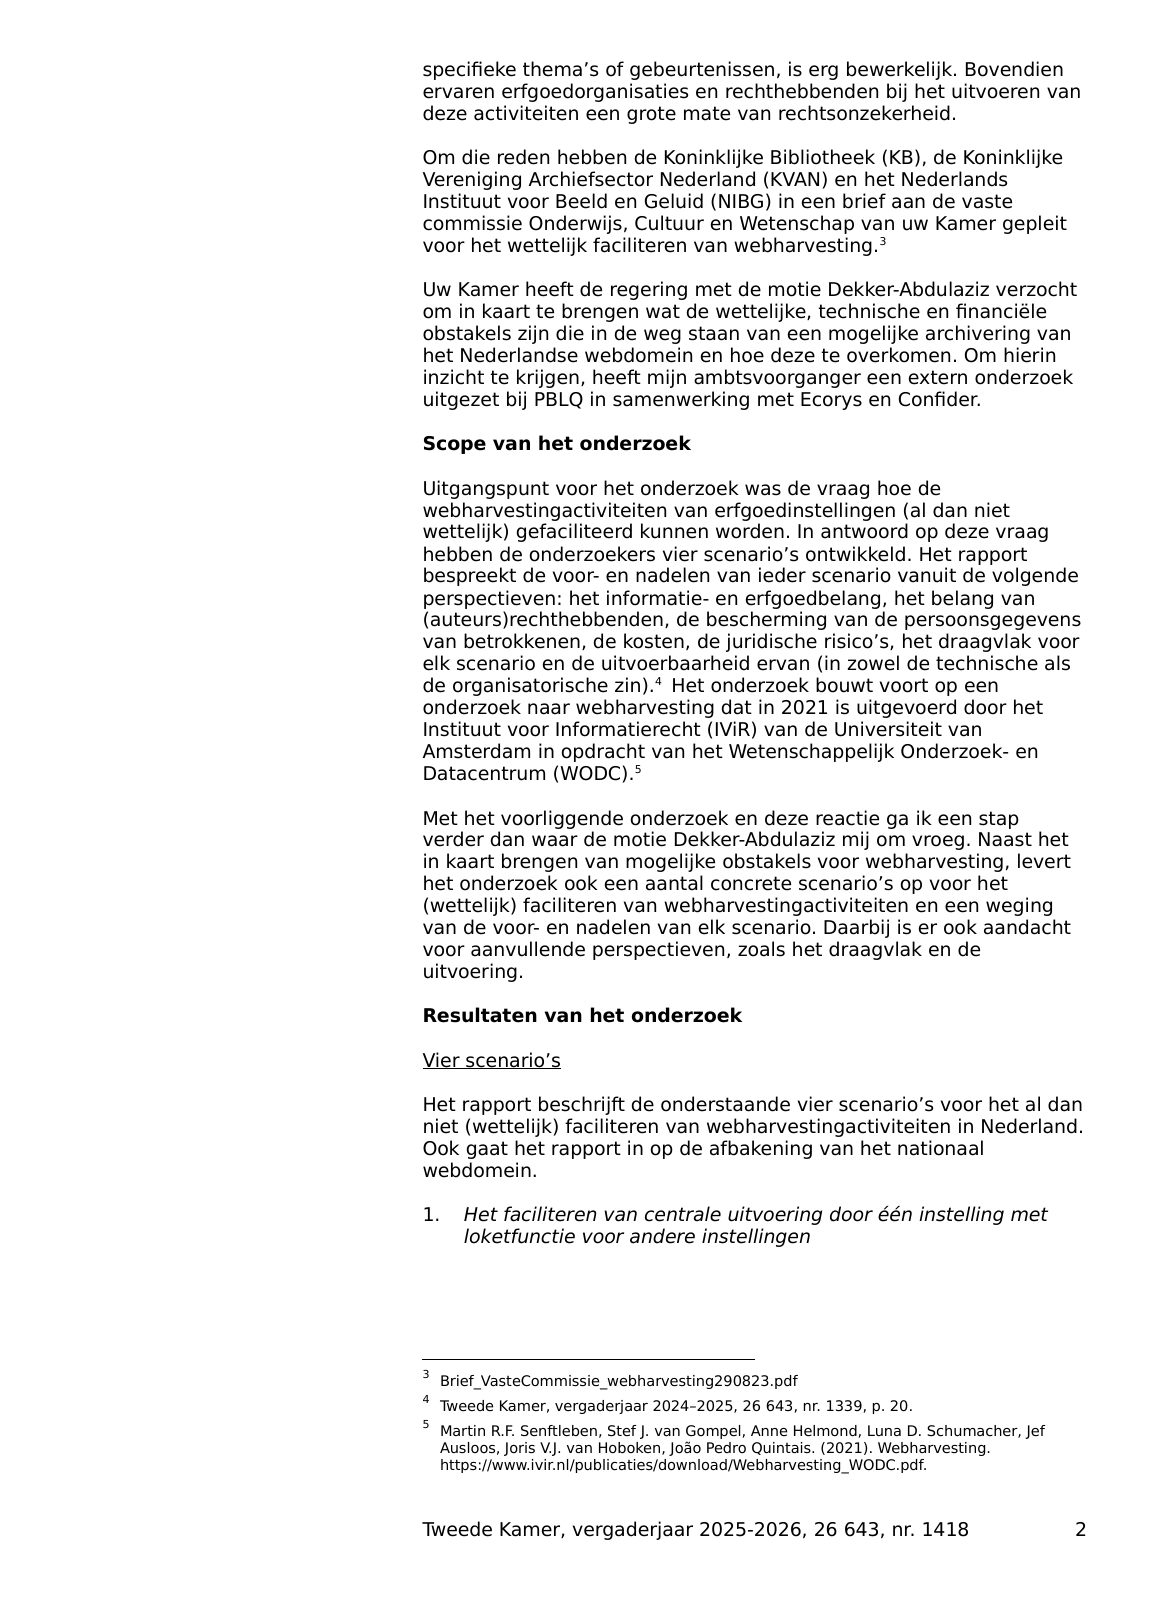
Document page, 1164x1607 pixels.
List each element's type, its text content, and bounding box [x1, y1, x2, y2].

text Het rapport beschrijft de onderstaande vier scenario’s voor het al dan niet (wettelijk) faciliteren van webharvestingactiviteiten in Nederland. Ook gaat het rapport in op de afbakening van het nationaal webdomein. [422, 1094, 1087, 1182]
text 1. Het faciliteren van centrale uitvoering door één instelling met loketfunctie voor andere instellingen [422, 1204, 1087, 1248]
text Uitgangspunt voor het onderzoek was de vraag hoe de webharvestingactiviteiten van erfgoedinstellingen (al dan niet wettelijk) gefaciliteerd kunnen worden. In antwoord op deze vraag hebben de onderzoekers vier scenario’s ontwikkeld. Het rapport bespreekt de voor- en nadelen van ieder scenario vanuit de volgende perspectieven: het informatie- en erfgoedbelang, het belang van (auteurs)rechthebbenden, de bescherming van de persoonsgegevens van betrokkenen, de kosten, de juridische risico’s, het draagvlak voor elk scenario en de uitvoerbaarheid ervan (in zowel de technische als de organisatorische zin). Het onderzoek bouwt voort op een onderzoek naar webharvesting dat in 2021 is uitgevoerd door het Instituut voor Informatierecht (IViR) van de Universiteit van Amsterdam in opdracht van het Wetenschappelijk Onderzoek- en Datacentrum (WODC). [422, 477, 1087, 785]
text Brief_VasteCommissie_webharvesting290823.pdf [422, 1368, 1087, 1391]
subtitle Scope van het onderzoek [422, 433, 1087, 455]
text Martin R.F. Senftleben, Stef J. van Gompel, Anne Helmond, Luna D. Schumacher, Jef Ausloos, Joris V.J. van Hoboken, João Pedro Quintais. (2021). Webharvesting. https://www.ivir.nl/publicaties/download/Webharvesting_WODC.pdf. [422, 1418, 1087, 1474]
text Met het voorliggende onderzoek en deze reactie ga ik een stap verder dan waar de motie Dekker-Abdulaziz mij om vroeg. Naast het in kaart brengen van mogelijke obstakels voor webharvesting, levert het onderzoek ook een aantal concrete scenario’s op voor het (wettelijk) faciliteren van webharvestingactiviteiten en een weging van de voor- en nadelen van elk scenario. Daarbij is er ook aandacht voor aanvullende perspectieven, zoals het draagvlak en de uitvoering. [422, 807, 1087, 983]
text specifieke thema’s of gebeurtenissen, is erg bewerkelijk. Bovendien ervaren erfgoedorganisaties en rechthebbenden bij het uitvoeren van deze activiteiten een grote mate van rechtsonzekerheid. [422, 59, 1087, 125]
subtitle Resultaten van het onderzoek [422, 1005, 1087, 1027]
text Om die reden hebben de Koninklijke Bibliotheek (KB), de Koninklijke Vereniging Archiefsector Nederland (KVAN) en het Nederlands Instituut voor Beeld en Geluid (NIBG) in een brief aan de vaste commissie Onderwijs, Cultuur en Wetenschap van uw Kamer gepleit voor het wettelijk faciliteren van webharvesting. [422, 147, 1087, 257]
text Uw Kamer heeft de regering met de motie Dekker-Abdulaziz verzocht om in kaart te brengen wat de wettelijke, technische en financiële obstakels zijn die in de weg staan van een mogelijke archivering van het Nederlandse webdomein en hoe deze te overkomen. Om hierin inzicht te krijgen, heeft mijn ambtsvoorganger een extern onderzoek uitgezet bij PBLQ in samenwerking met Ecorys en Confider. [422, 279, 1087, 411]
subtitle Vier scenario’s [422, 1049, 1087, 1072]
text Tweede Kamer, vergaderjaar 2024–2025, 26 643, nr. 1339, p. 20. [422, 1393, 1087, 1416]
